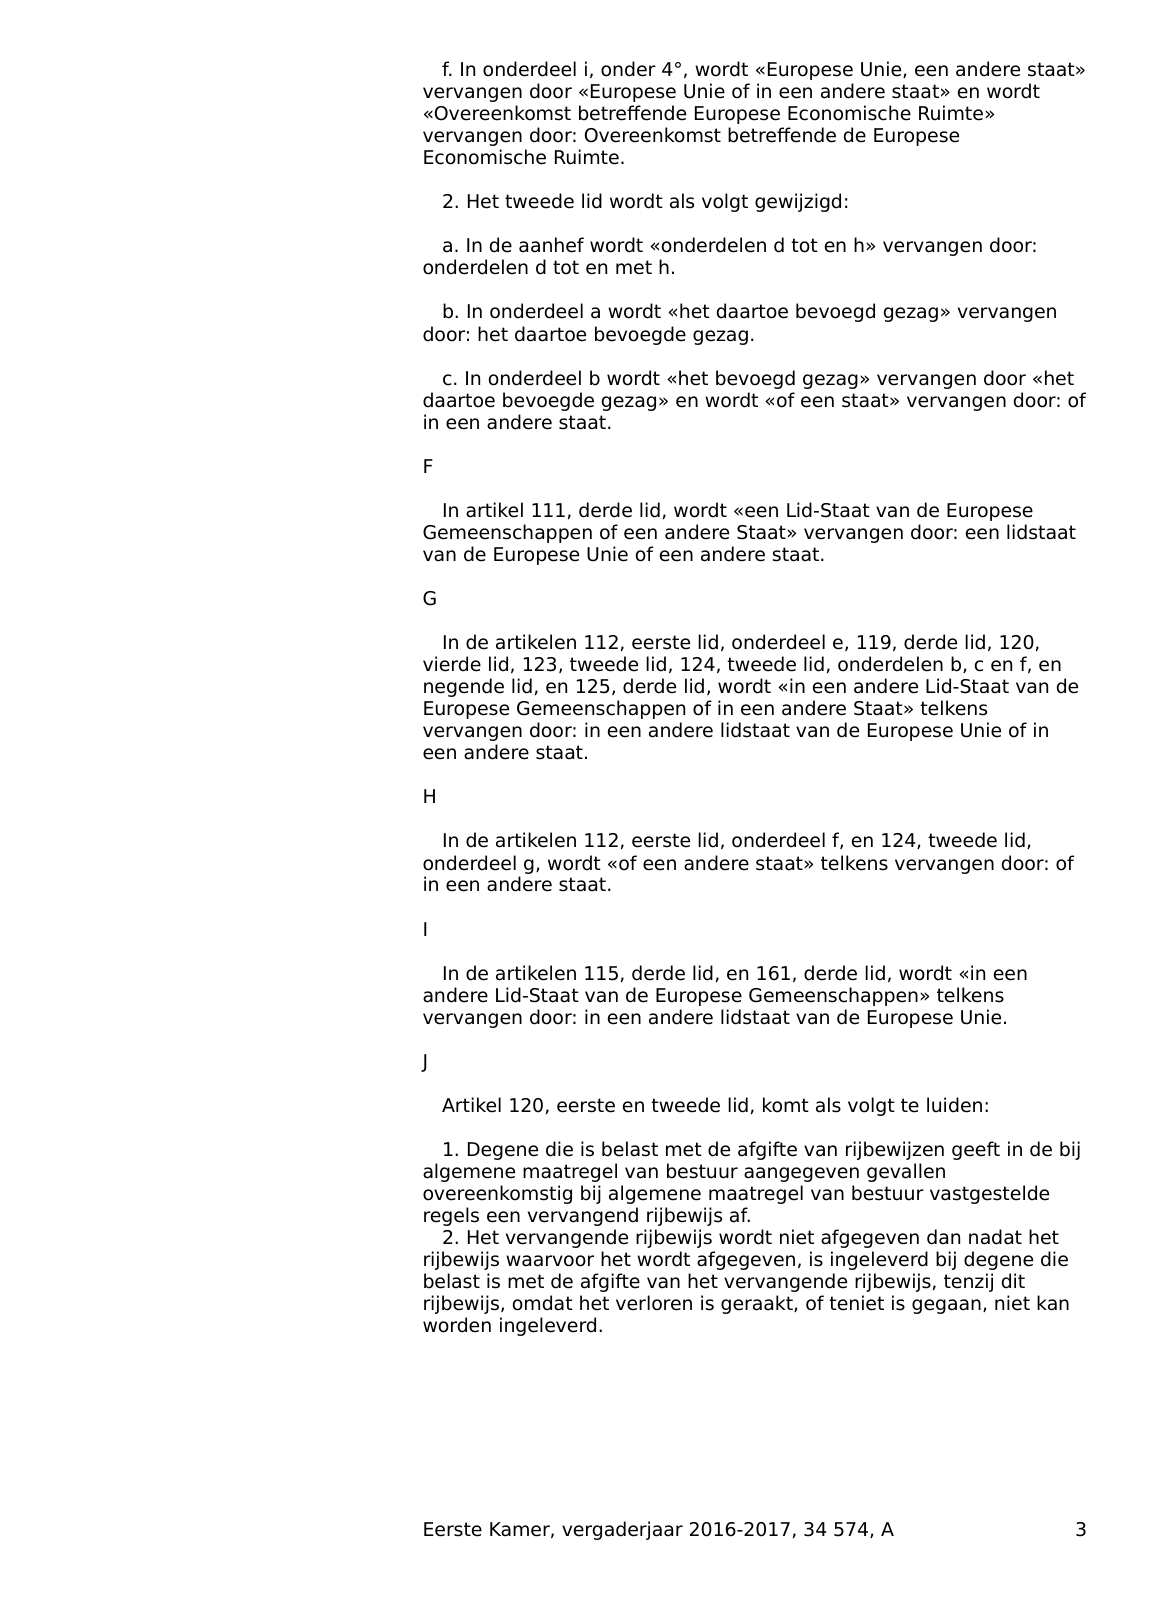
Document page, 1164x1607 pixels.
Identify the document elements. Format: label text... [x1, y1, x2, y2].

text I [422, 918, 1087, 941]
text H [422, 786, 1087, 808]
text a. In de aanhef wordt «onderdelen d tot en h» vervangen door: onderdelen d tot en met h. [422, 235, 1087, 279]
text b. In onderdeel a wordt «het daartoe bevoegd gezag» vervangen door: het daartoe bevoegde gezag. [422, 301, 1087, 345]
text In artikel 111, derde lid, wordt «een Lid-Staat van de Europese Gemeenschappen of een andere Staat» vervangen door: een lidstaat van de Europese Unie of een andere staat. [422, 500, 1087, 566]
text f. In onderdeel i, onder 4°, wordt «Europese Unie, een andere staat» vervangen door «Europese Unie of in een andere staat» en wordt «Overeenkomst betreffende Europese Economische Ruimte» vervangen door: Overeenkomst betreffende de Europese Economische Ruimte. [422, 59, 1087, 169]
text In de artikelen 112, eerste lid, onderdeel e, 119, derde lid, 120, vierde lid, 123, tweede lid, 124, tweede lid, onderdelen b, c en f, en negende lid, en 125, derde lid, wordt «in een andere Lid-Staat van de Europese Gemeenschappen of in een andere Staat» telkens vervangen door: in een andere lidstaat van de Europese Unie of in een andere staat. [422, 632, 1087, 764]
text In de artikelen 115, derde lid, en 161, derde lid, wordt «in een andere Lid-Staat van de Europese Gemeenschappen» telkens vervangen door: in een andere lidstaat van de Europese Unie. [422, 963, 1087, 1029]
text F [422, 456, 1087, 478]
text J [422, 1051, 1087, 1073]
text 2. Het tweede lid wordt als volgt gewijzigd: [422, 191, 1087, 213]
text 1. Degene die is belast met de afgifte van rijbewijzen geeft in de bij algemene maatregel van bestuur aangegeven gevallen overeenkomstig bij algemene maatregel van bestuur vastgestelde regels een vervangend rijbewijs af. [422, 1139, 1087, 1227]
text c. In onderdeel b wordt «het bevoegd gezag» vervangen door «het daartoe bevoegde gezag» en wordt «of een staat» vervangen door: of in een andere staat. [422, 368, 1087, 433]
text G [422, 588, 1087, 610]
text 2. Het vervangende rijbewijs wordt niet afgegeven dan nadat het rijbewijs waarvoor het wordt afgegeven, is ingeleverd bij degene die belast is met de afgifte van het vervangende rijbewijs, tenzij dit rijbewijs, omdat het verloren is geraakt, of teniet is gegaan, niet kan worden ingeleverd. [422, 1227, 1087, 1337]
text Artikel 120, eerste en tweede lid, komt als volgt te luiden: [422, 1095, 1087, 1117]
text In de artikelen 112, eerste lid, onderdeel f, en 124, tweede lid, onderdeel g, wordt «of een andere staat» telkens vervangen door: of in een andere staat. [422, 830, 1087, 896]
